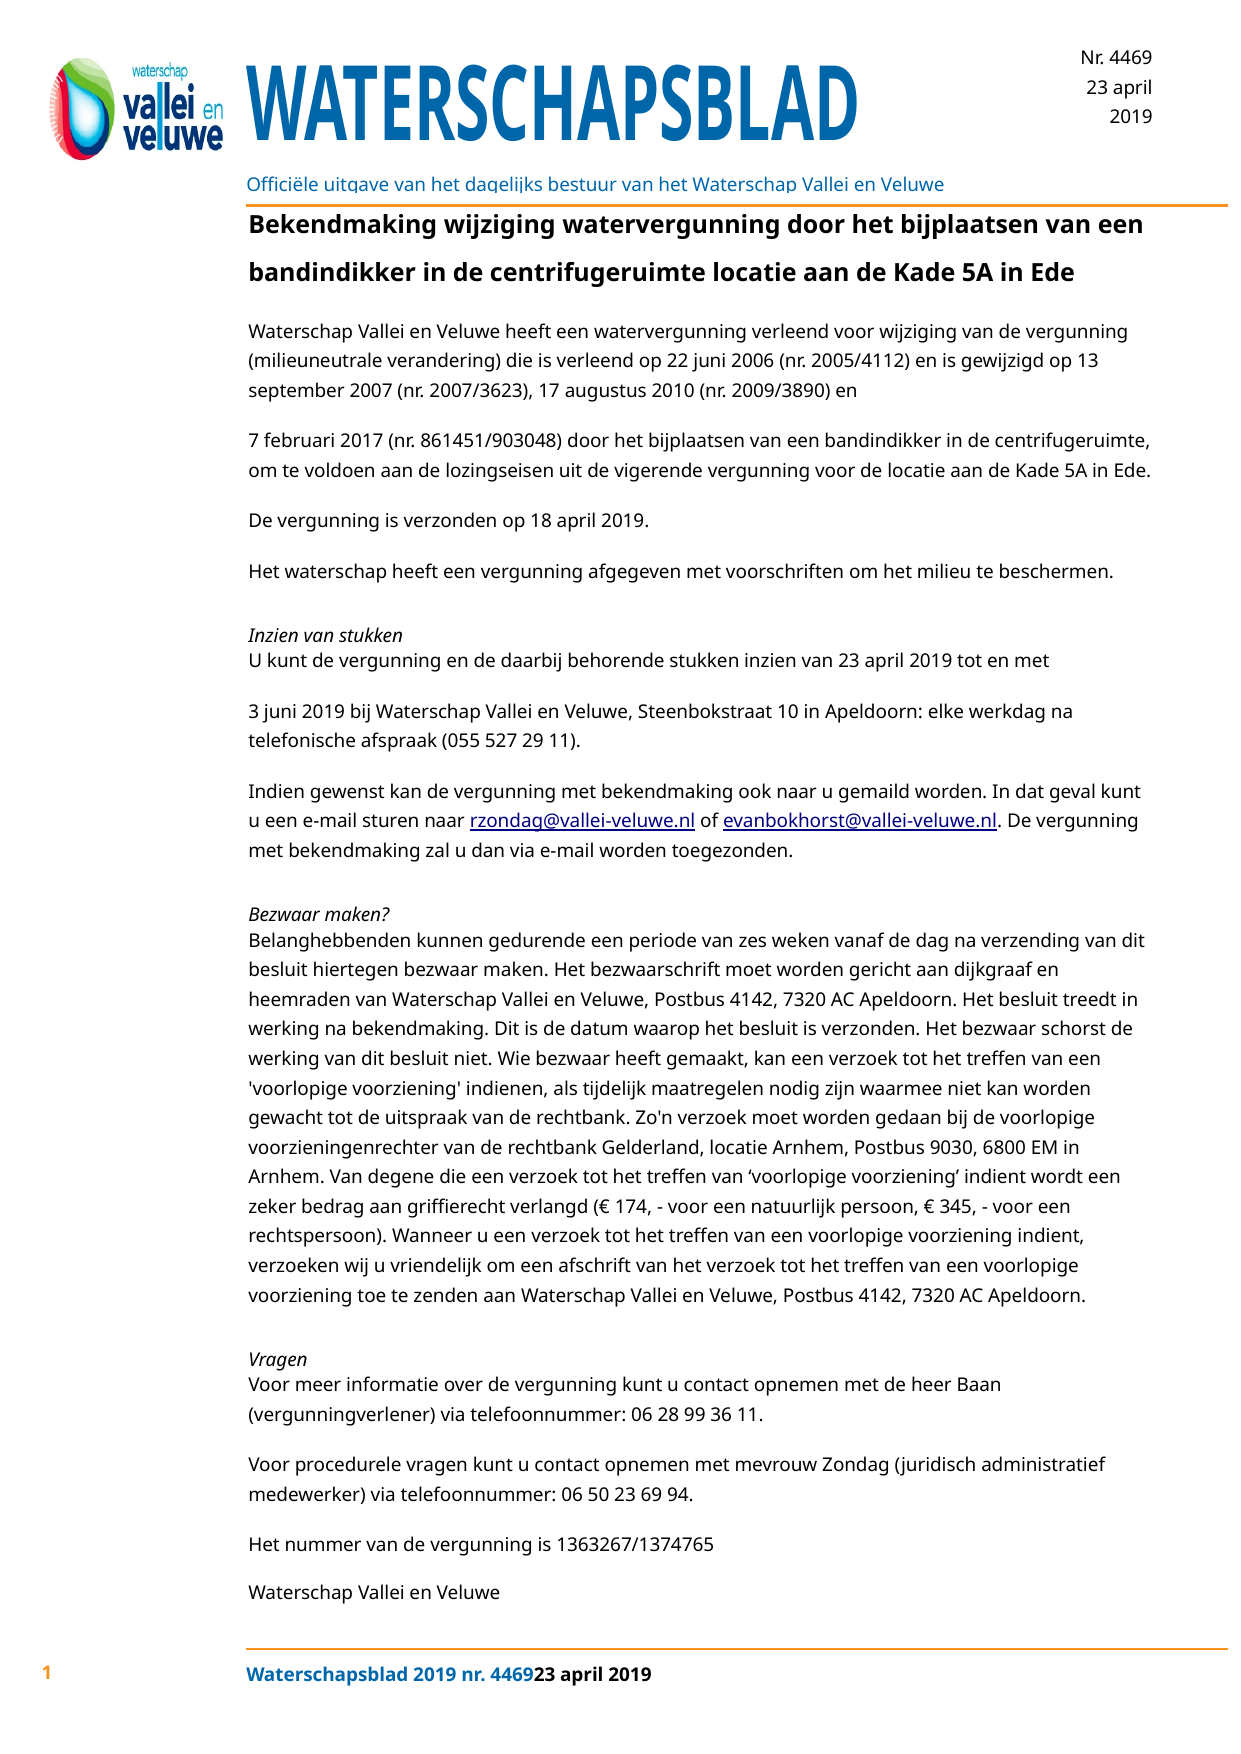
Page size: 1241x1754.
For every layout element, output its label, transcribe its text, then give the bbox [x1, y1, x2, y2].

text Waterschap Vallei en Veluwe heeft een watervergunning verleend voor wijziging van de vergunning (milieuneutrale verandering) die is verleend op 22 juni 2006 (nr. 2005/4112) en is gewijzigd op 13 september 2007 (nr. 2007/3623), 17 augustus 2010 (nr. 2009/3890) en [248, 318, 1152, 403]
text Indien gewenst kan de vergunning met bekendmaking ook naar u gemaild worden. In dat geval kunt u een e-mail sturen naar rzondag@vallei-veluwe.nl of evanbokhorst@vallei-veluwe.nl. De vergunning met bekendmaking zal u dan via e-mail worden toegezonden. [248, 778, 1152, 863]
picture [41, 47, 231, 172]
text Inzien van stukken [248, 622, 1152, 648]
text Het waterschap heeft een vergunning afgegeven met voorschriften om het milieu te beschermen. [248, 558, 1152, 584]
text Voor meer informatie over de vergunning kunt u contact opnemen met de heer Baan (vergunningverlener) via telefoonnummer: 06 28 99 36 11. [248, 1372, 1152, 1427]
text Belanghebbenden kunnen gedurende een periode van zes weken vanaf de dag na verzending van dit besluit hiertegen bezwaar maken. Het bezwaarschrift moet worden gericht aan dijkgraaf en heemraden van Waterschap Vallei en Veluwe, Postbus 4142, 7320 AC Apeldoorn. Het besluit treedt in werking na bekendmaking. Dit is de datum waarop het besluit is verzonden. Het bezwaar schorst de werking van dit besluit niet. Wie bezwaar heeft gemaakt, kan een verzoek tot het treffen van een 'voorlopige voorziening' indienen, als tijdelijk maatregelen nodig zijn waarmee niet kan worden gewacht tot de uitspraak van de rechtbank. Zo'n verzoek moet worden gedaan bij de voorlopige voorzieningenrechter van de rechtbank Gelderland, locatie Arnhem, Postbus 9030, 6800 EM in Arnhem. Van degene die een verzoek tot het treffen van ‘voorlopige voorziening’ indient wordt een zeker bedrag aan griffierecht verlangd (€ 174, - voor een natuurlijk persoon, € 345, - voor een rechtspersoon). Wanneer u een verzoek tot het treffen van een voorlopige voorziening indient, verzoeken wij u vriendelijk om een afschrift van het verzoek tot het treffen van een voorlopige voorziening toe te zenden aan Waterschap Vallei en Veluwe, Postbus 4142, 7320 AC Apeldoorn. [248, 927, 1152, 1308]
text Waterschap Vallei en Veluwe [248, 1579, 1152, 1605]
text Voor procedurele vragen kunt u contact opnemen met mevrouw Zondag (juridisch administratief medewerker) via telefoonnummer: 06 50 23 69 94. [248, 1452, 1152, 1507]
text Het nummer van de vergunning is 1363267/1374765 [248, 1532, 1152, 1557]
text U kunt de vergunning en de daarbij behorende stukken inzien van 23 april 2019 tot en met [248, 648, 1152, 673]
text Bezwaar maken? [248, 901, 1152, 927]
text 7 februari 2017 (nr. 861451/903048) door het bijplaatsen van een bandindikker in de centrifugeruimte, om te voldoen aan de lozingseisen uit de vigerende vergunning voor de locatie aan de Kade 5A in Ede. [248, 427, 1152, 483]
text Bekendmaking wijziging watervergunning door het bijplaatsen van een bandindikker in de centrifugeruimte locatie aan de Kade 5A in Ede [248, 207, 1152, 288]
text 3 juni 2019 bij Waterschap Vallei en Veluwe, Steenbokstraat 10 in Apeldoorn: elke werkdag na telefonische afspraak (055 527 29 11). [248, 698, 1152, 753]
text Vragen [248, 1346, 1152, 1372]
text De vergunning is verzonden op 18 april 2019. [248, 507, 1152, 533]
